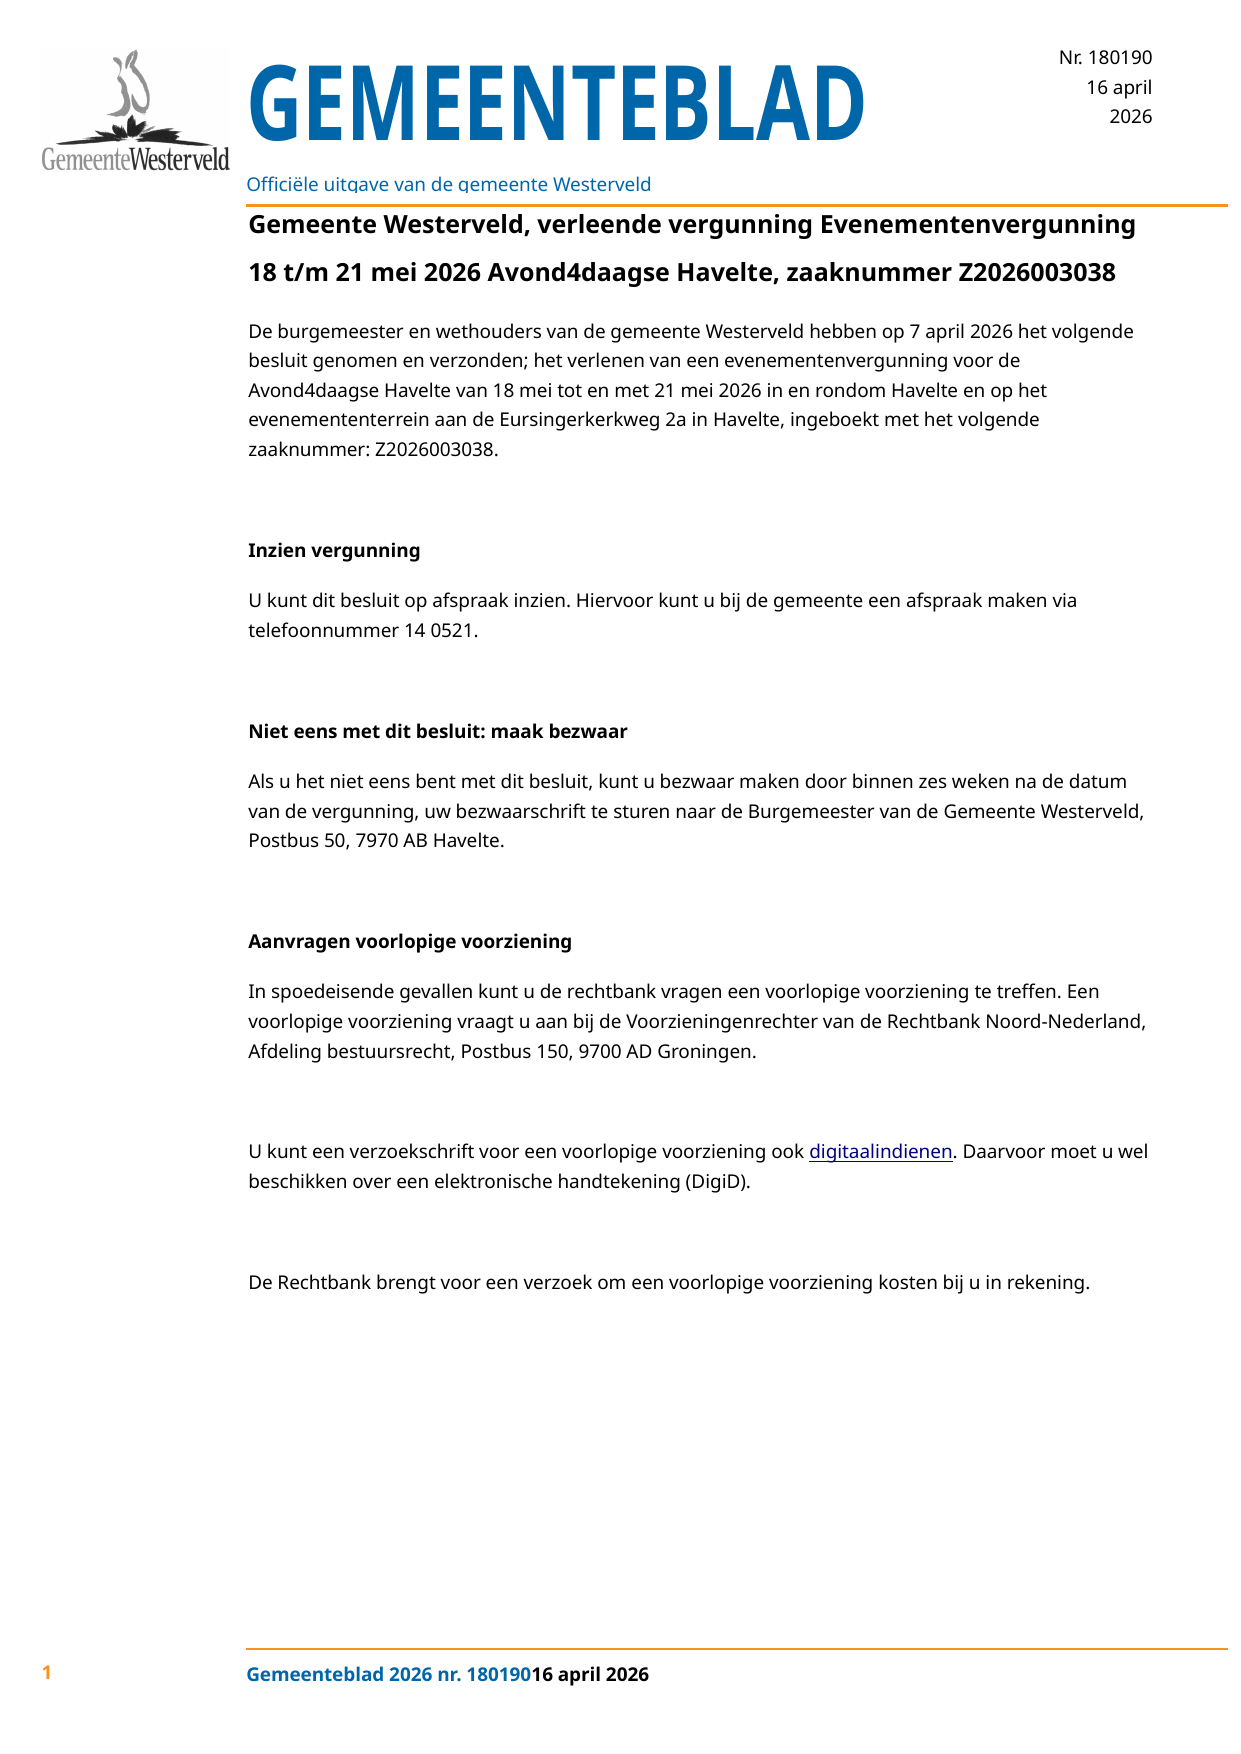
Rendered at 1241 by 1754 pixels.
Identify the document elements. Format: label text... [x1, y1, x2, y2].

text U kunt dit besluit op afspraak inzien. Hiervoor kunt u bij de gemeente een afspraak maken via telefoonnummer 14 0521. [248, 587, 1152, 643]
text U kunt een verzoekschrift voor een voorlopige voorziening ook digitaalindienen. Daarvoor moet u wel beschikken over een elektronische handtekening (DigiD). [248, 1139, 1152, 1194]
text Aanvragen voorlopige voorziening [248, 928, 1152, 954]
text Inzien vergunning [248, 537, 1152, 563]
picture [41, 47, 231, 172]
text De burgemeester en wethouders van de gemeente Westerveld hebben op 7 april 2026 het volgende besluit genomen en verzonden; het verlenen van een evenementenvergunning voor de Avond4daagse Havelte van 18 mei tot en met 21 mei 2026 in en rondom Havelte en op het evenemententerrein aan de Eursingerkerkweg 2a in Havelte, ingeboekt met het volgende zaaknummer: Z2026003038. [248, 318, 1152, 462]
text Als u het niet eens bent met dit besluit, kunt u bezwaar maken door binnen zes weken na de datum van de vergunning, uw bezwaarschrift te sturen naar de Burgemeester van de Gemeente Westerveld, Postbus 50, 7970 AB Havelte. [248, 768, 1152, 853]
text De Rechtbank brengt voor een verzoek om een voorlopige voorziening kosten bij u in rekening. [248, 1269, 1152, 1295]
text Gemeente Westerveld, verleende vergunning Evenementenvergunning 18 t/m 21 mei 2026 Avond4daagse Havelte, zaaknummer Z2026003038 [248, 207, 1152, 288]
text Niet eens met dit besluit: maak bezwaar [248, 718, 1152, 744]
text In spoedeisende gevallen kunt u de rechtbank vragen een voorlopige voorziening te treffen. Een voorlopige voorziening vraagt u aan bij de Voorzieningenrechter van de Rechtbank Noord-Nederland, Afdeling bestuursrecht, Postbus 150, 9700 AD Groningen. [248, 979, 1152, 1064]
